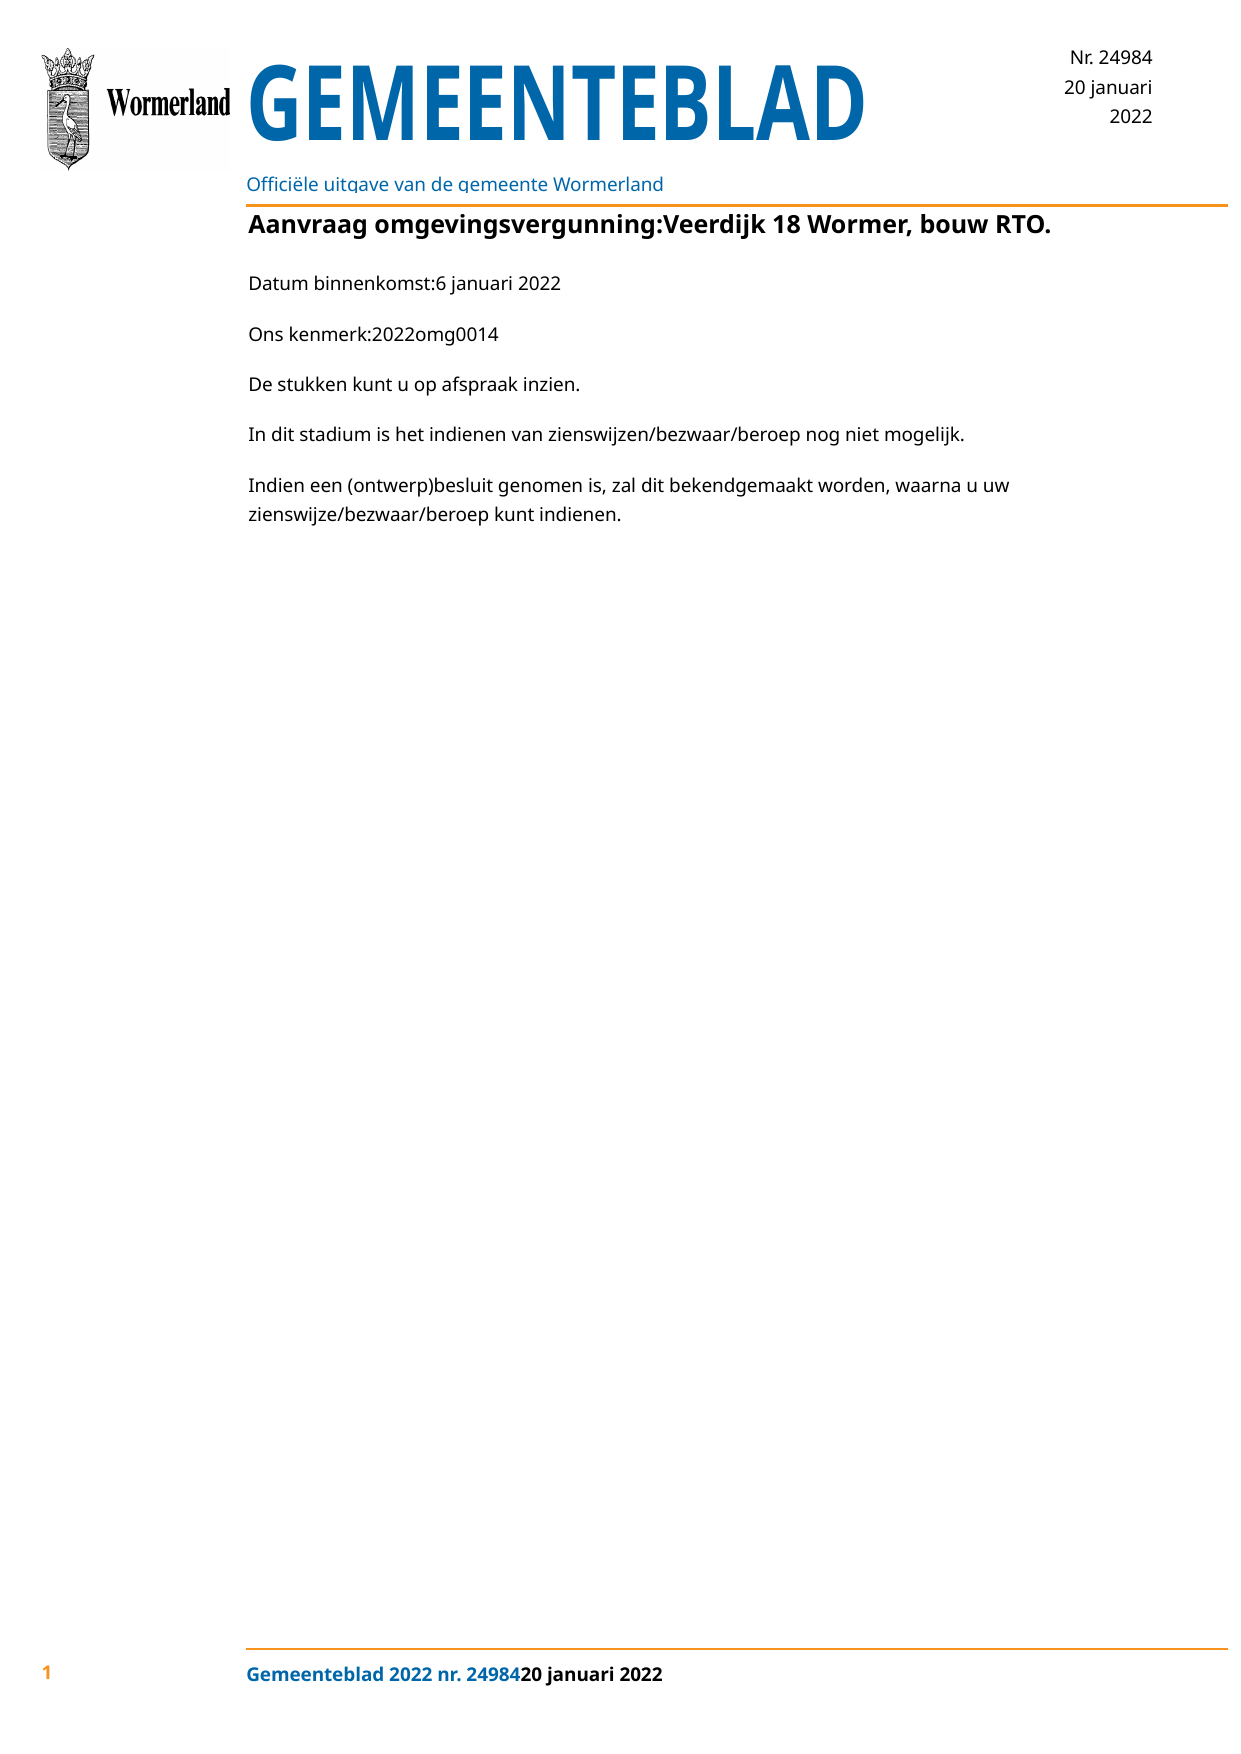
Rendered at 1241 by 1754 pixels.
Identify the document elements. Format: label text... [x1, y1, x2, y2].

text De stukken kunt u op afspraak inzien. [248, 371, 1152, 397]
text Datum binnenkomst:6 januari 2022 [248, 270, 1152, 296]
picture [41, 47, 231, 172]
text Indien een (ontwerp)besluit genomen is, zal dit bekendgemaakt worden, waarna u uw zienswijze/bezwaar/beroep kunt indienen. [248, 472, 1152, 527]
text Aanvraag omgevingsvergunning:Veerdijk 18 Wormer, bouw RTO. [248, 207, 1152, 241]
text In dit stadium is het indienen van zienswijzen/bezwaar/beroep nog niet mogelijk. [248, 422, 1152, 447]
text Ons kenmerk:2022omg0014 [248, 321, 1152, 346]
